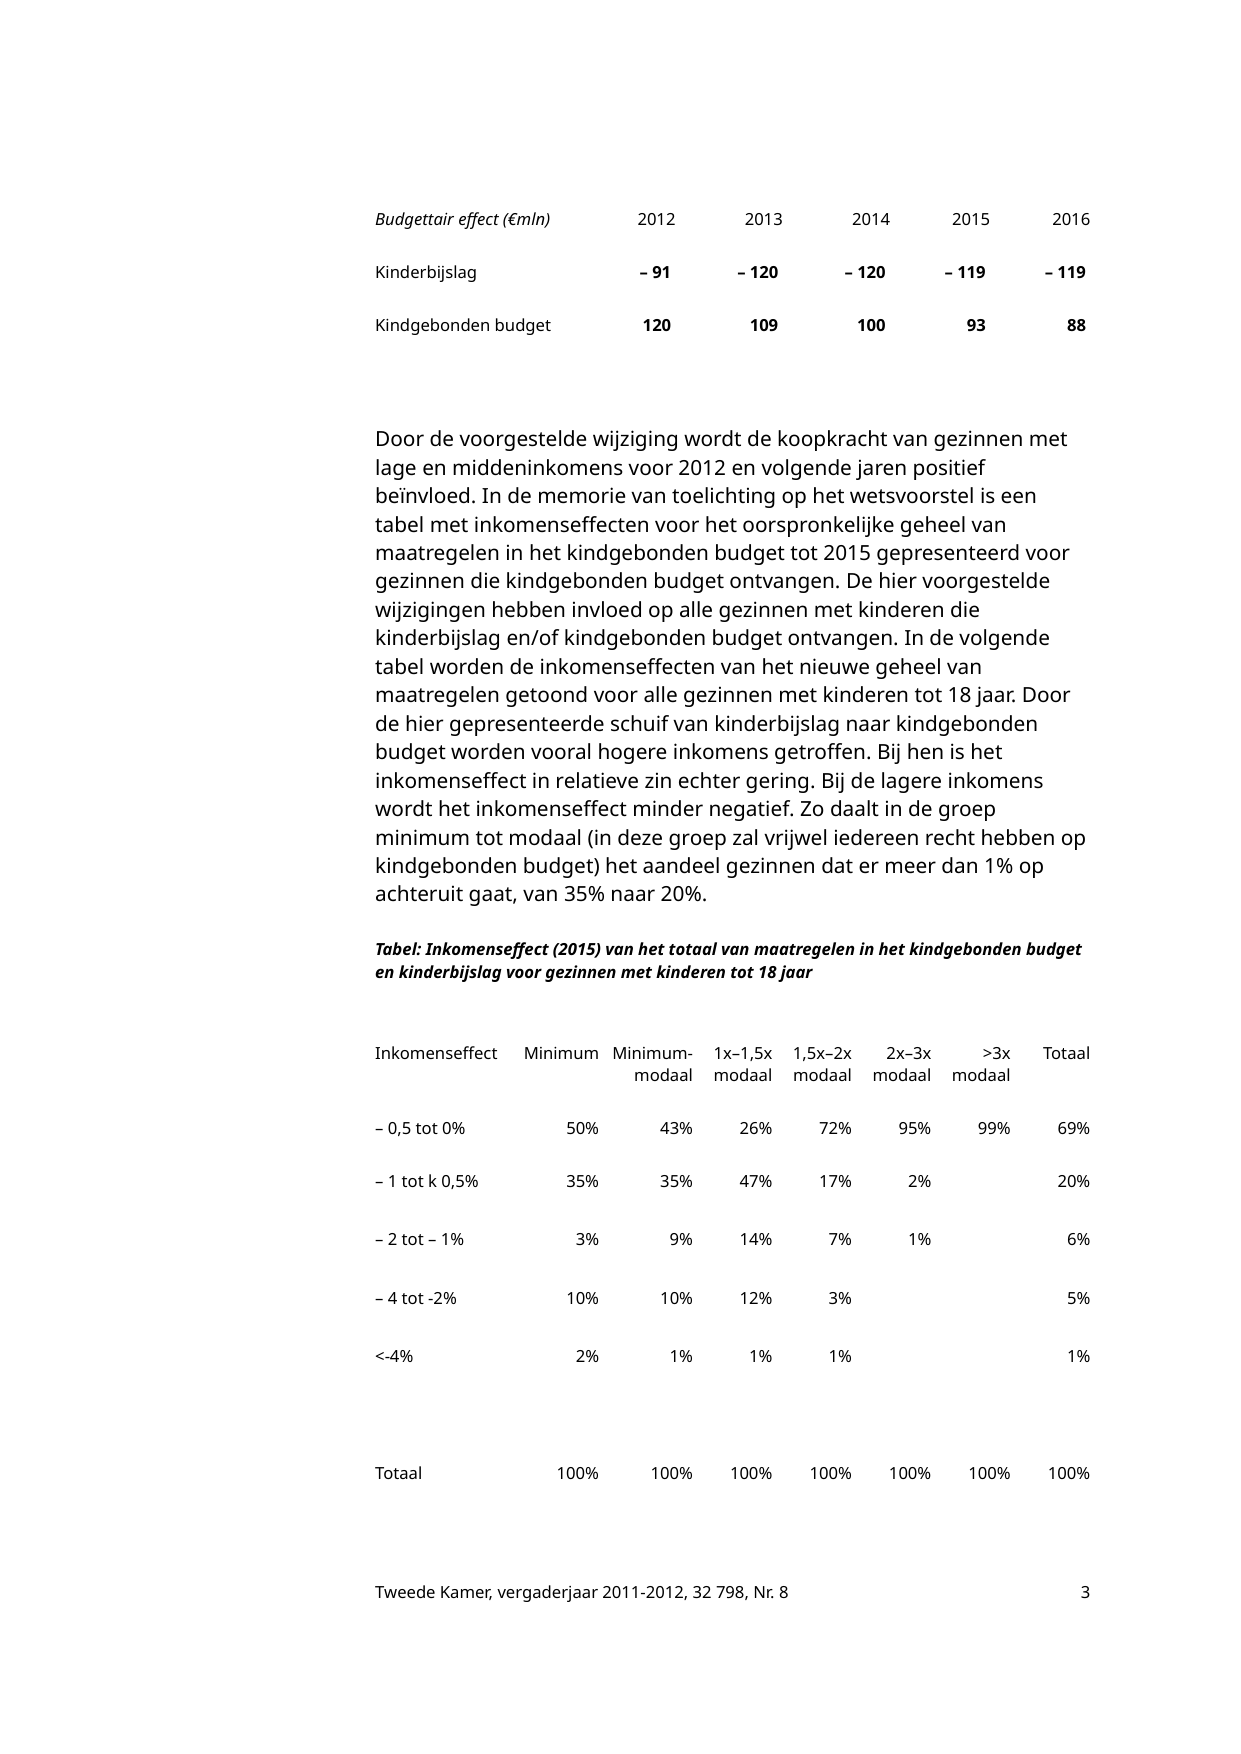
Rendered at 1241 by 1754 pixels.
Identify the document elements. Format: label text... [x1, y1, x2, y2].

table_cell 7% [772, 1228, 852, 1286]
table_header Minimum [512, 1041, 599, 1117]
table_cell 50% [512, 1117, 599, 1169]
table_cell 35% [512, 1169, 599, 1228]
text Door de voorgestelde wijziging wordt de koopkracht van gezinnen met lage en middeninkomens voor 2012 en volgende jaren positief beïnvloed. In de memorie van toelichting op het wetsvoorstel is een tabel met inkomenseffecten voor het oorspronkelijke geheel van maatregelen in het kindgebonden budget tot 2015 gepresenteerd voor gezinnen die kindgebonden budget ontvangen. De hier voorgestelde wijzigingen hebben invloed op alle gezinnen met kinderen die kinderbijslag en/of kindgebonden budget ontvangen. In de volgende tabel worden de inkomenseffecten van het nieuwe geheel van maatregelen getoond voor alle gezinnen met kinderen tot 18 jaar. Door de hier gepresenteerde schuif van kinderbijslag naar kindgebonden budget worden vooral hogere inkomens getroffen. Bij hen is het inkomenseffect in relatieve zin echter gering. Bij de lagere inkomens wordt het inkomenseffect minder negatief. Zo daalt in de groep minimum tot modaal (in deze groep zal vrijwel iedereen recht hebben op kindgebonden budget) het aandeel gezinnen dat er meer dan 1% op achteruit gaat, van 35% naar 20%. [375, 424, 1090, 908]
table_cell [852, 1403, 931, 1462]
table_header 2016 [990, 208, 1090, 261]
table_cell 69% [1011, 1117, 1090, 1169]
table_cell 100% [693, 1462, 772, 1514]
table_cell – 0,5 tot 0% [375, 1117, 512, 1169]
table_header Budgettair effect (€mln) [375, 208, 582, 261]
table_cell 6% [1011, 1228, 1090, 1286]
table_cell [512, 1403, 599, 1462]
table_cell 109 [675, 313, 782, 366]
table_cell 1% [772, 1345, 852, 1403]
table_cell 100% [512, 1462, 599, 1514]
table_header 2012 [582, 208, 675, 261]
table_header 2013 [675, 208, 782, 261]
table_cell 10% [512, 1286, 599, 1345]
table_header Minimum-modaal [599, 1041, 693, 1117]
table_cell <-4% [375, 1345, 512, 1403]
table_cell 47% [693, 1169, 772, 1228]
table_cell [931, 1228, 1011, 1286]
table_cell [931, 1169, 1011, 1228]
table_cell 100% [852, 1462, 931, 1514]
table_cell – 120 [783, 261, 890, 313]
table_cell 2% [512, 1345, 599, 1403]
table_cell 1% [1011, 1345, 1090, 1403]
table_cell 100% [772, 1462, 852, 1514]
table_cell 100% [1011, 1462, 1090, 1514]
table_cell [931, 1286, 1011, 1345]
table_cell [852, 1286, 931, 1345]
table_cell 12% [693, 1286, 772, 1345]
table_cell Totaal [375, 1462, 512, 1514]
table_cell [375, 1403, 512, 1462]
table_cell Kinderbijslag [375, 261, 582, 313]
table_cell – 120 [675, 261, 782, 313]
table_cell 88 [990, 313, 1090, 366]
table_cell 2% [852, 1169, 931, 1228]
table_cell 10% [599, 1286, 693, 1345]
table_header >3x modaal [931, 1041, 1011, 1117]
table_cell [931, 1345, 1011, 1403]
table_cell 100% [599, 1462, 693, 1514]
table_cell 26% [693, 1117, 772, 1169]
table_cell 5% [1011, 1286, 1090, 1345]
table_cell – 1 tot k 0,5% [375, 1169, 512, 1228]
table_cell 1% [852, 1228, 931, 1286]
table_cell [1011, 1403, 1090, 1462]
table_cell 1% [693, 1345, 772, 1403]
table_cell [852, 1345, 931, 1403]
table_cell 20% [1011, 1169, 1090, 1228]
table_header 2015 [890, 208, 990, 261]
table_cell Kindgebonden budget [375, 313, 582, 366]
text Tabel: Inkomenseffect (2015) van het totaal van maatregelen in het kindgebonden budget en kinderbijslag voor gezinnen met kinderen tot 18 jaar [375, 938, 1090, 983]
table_cell 100% [931, 1462, 1011, 1514]
table_cell 9% [599, 1228, 693, 1286]
table_cell [599, 1403, 693, 1462]
table_cell 43% [599, 1117, 693, 1169]
table_cell 120 [582, 313, 675, 366]
table_cell [931, 1403, 1011, 1462]
table_cell [693, 1403, 772, 1462]
table_cell 99% [931, 1117, 1011, 1169]
table_header 2014 [783, 208, 890, 261]
table_cell – 4 tot -2% [375, 1286, 512, 1345]
table_header Totaal [1011, 1041, 1090, 1117]
table_cell – 119 [890, 261, 990, 313]
table_header 2x–3x modaal [852, 1041, 931, 1117]
table_cell 35% [599, 1169, 693, 1228]
table_cell 1% [599, 1345, 693, 1403]
table_cell [772, 1403, 852, 1462]
table_cell 3% [512, 1228, 599, 1286]
table_cell 95% [852, 1117, 931, 1169]
table_cell 14% [693, 1228, 772, 1286]
table_cell 100 [783, 313, 890, 366]
table_cell – 2 tot – 1% [375, 1228, 512, 1286]
table_header 1x–1,5x modaal [693, 1041, 772, 1117]
table_cell 17% [772, 1169, 852, 1228]
table_header Inkomenseffect [375, 1041, 512, 1117]
table_cell – 91 [582, 261, 675, 313]
table_cell – 119 [990, 261, 1090, 313]
table_cell 3% [772, 1286, 852, 1345]
table_cell 93 [890, 313, 990, 366]
table_cell 72% [772, 1117, 852, 1169]
table_header 1,5x–2x modaal [772, 1041, 852, 1117]
